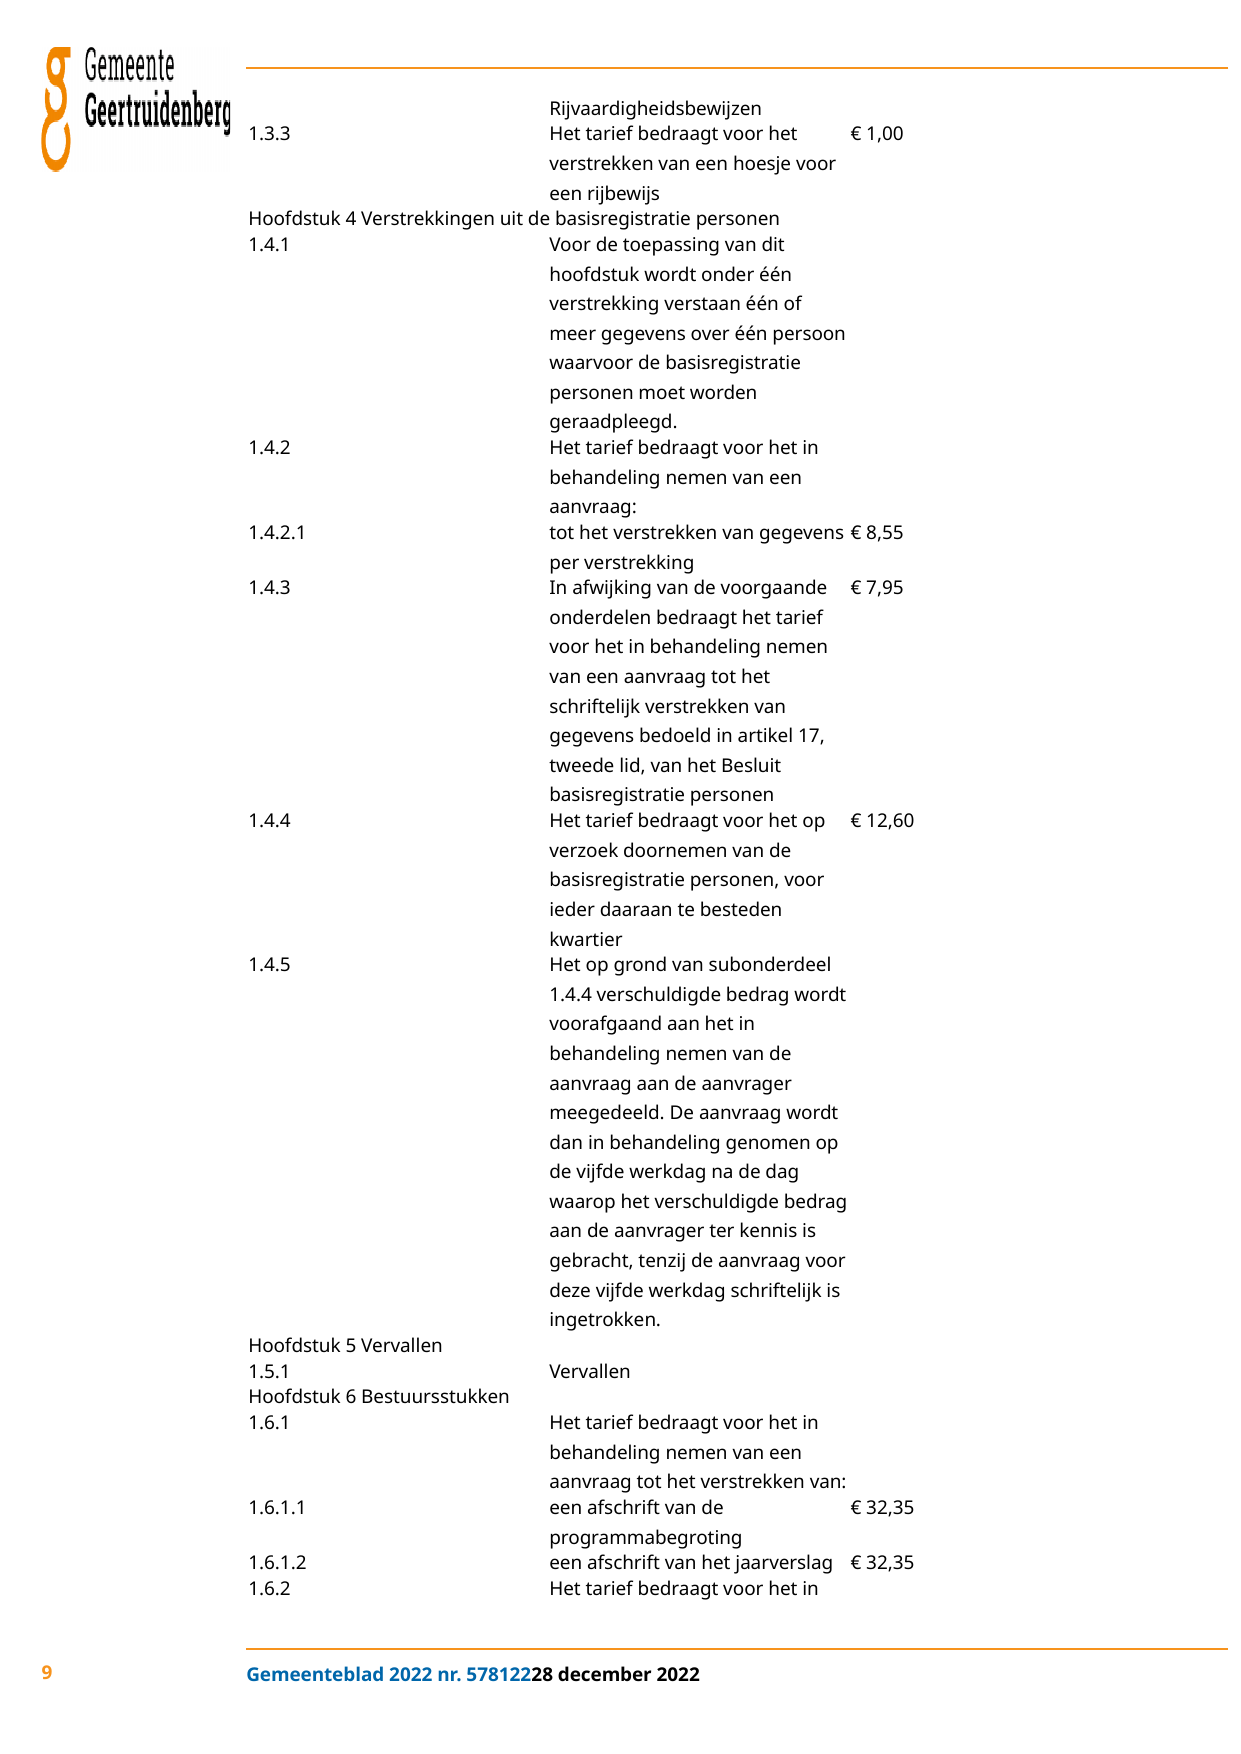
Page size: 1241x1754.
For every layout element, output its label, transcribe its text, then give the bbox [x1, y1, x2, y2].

table_cell Voor de toepassing van dit hoofdstuk wordt onder één verstrekking verstaan één of meer gegevens over één persoon waarvoor de basisregistratie personen moet worden geraadpleegd. [549, 231, 850, 434]
table_cell Het tarief bedraagt voor het in behandeling nemen van een aanvraag: [549, 434, 850, 519]
table_cell [850, 1409, 1152, 1494]
table_cell Hoofdstuk 4 Verstrekkingen uit de basisregistratie personen [248, 205, 1152, 231]
table_cell € 8,55 [850, 519, 1152, 574]
table_cell € 12,60 [850, 808, 1152, 951]
table_cell 1.4.1 [248, 231, 549, 434]
table_cell Het tarief bedraagt voor het verstrekken van een hoesje voor een rijbewijs [549, 121, 850, 205]
table_cell 1.6.1 [248, 1409, 549, 1494]
table_cell een afschrift van het jaarverslag [549, 1550, 850, 1575]
picture [41, 47, 231, 172]
table_cell € 1,00 [850, 121, 1152, 205]
table_cell € 7,95 [850, 575, 1152, 807]
table_cell Hoofdstuk 5 Vervallen [248, 1332, 1152, 1358]
table_cell 1.4.5 [248, 951, 549, 1332]
table_cell Het tarief bedraagt voor het in behandeling nemen van een aanvraag tot het verstrekken van: [549, 1409, 850, 1494]
table_cell Rijvaardigheidsbewijzen [549, 95, 850, 121]
table_cell [850, 231, 1152, 434]
table_cell In afwijking van de voorgaande onderdelen bedraagt het tarief voor het in behandeling nemen van een aanvraag tot het schriftelijk verstrekken van gegevens bedoeld in artikel 17, tweede lid, van het Besluit basisregistratie personen [549, 575, 850, 807]
table_cell Het tarief bedraagt voor het in [549, 1575, 850, 1601]
table_cell Het tarief bedraagt voor het op verzoek doornemen van de basisregistratie personen, voor ieder daaraan te besteden kwartier [549, 808, 850, 951]
table_cell 1.4.3 [248, 575, 549, 807]
table_cell [850, 951, 1152, 1332]
table_cell 1.4.4 [248, 808, 549, 951]
table_cell 1.3.3 [248, 121, 549, 205]
table_cell [248, 95, 549, 121]
table_cell [850, 1358, 1152, 1384]
table_cell [850, 434, 1152, 519]
table_cell 1.4.2 [248, 434, 549, 519]
table_cell een afschrift van de programmabegroting [549, 1494, 850, 1549]
table_cell 1.6.1.2 [248, 1550, 549, 1575]
table_cell 1.5.1 [248, 1358, 549, 1384]
table_cell Vervallen [549, 1358, 850, 1384]
table_cell [850, 1575, 1152, 1601]
table_cell 1.6.1.1 [248, 1494, 549, 1549]
table_cell [850, 95, 1152, 121]
table_cell € 32,35 [850, 1494, 1152, 1549]
table_cell tot het verstrekken van gegevens per verstrekking [549, 519, 850, 574]
table_cell 1.6.2 [248, 1575, 549, 1601]
table_cell 1.4.2.1 [248, 519, 549, 574]
table_cell Het op grond van subonderdeel 1.4.4 verschuldigde bedrag wordt voorafgaand aan het in behandeling nemen van de aanvraag aan de aanvrager meegedeeld. De aanvraag wordt dan in behandeling genomen op de vijfde werkdag na de dag waarop het verschuldigde bedrag aan de aanvrager ter kennis is gebracht, tenzij de aanvraag voor deze vijfde werkdag schriftelijk is ingetrokken. [549, 951, 850, 1332]
table_cell € 32,35 [850, 1550, 1152, 1575]
table_cell Hoofdstuk 6 Bestuursstukken [248, 1384, 1152, 1409]
